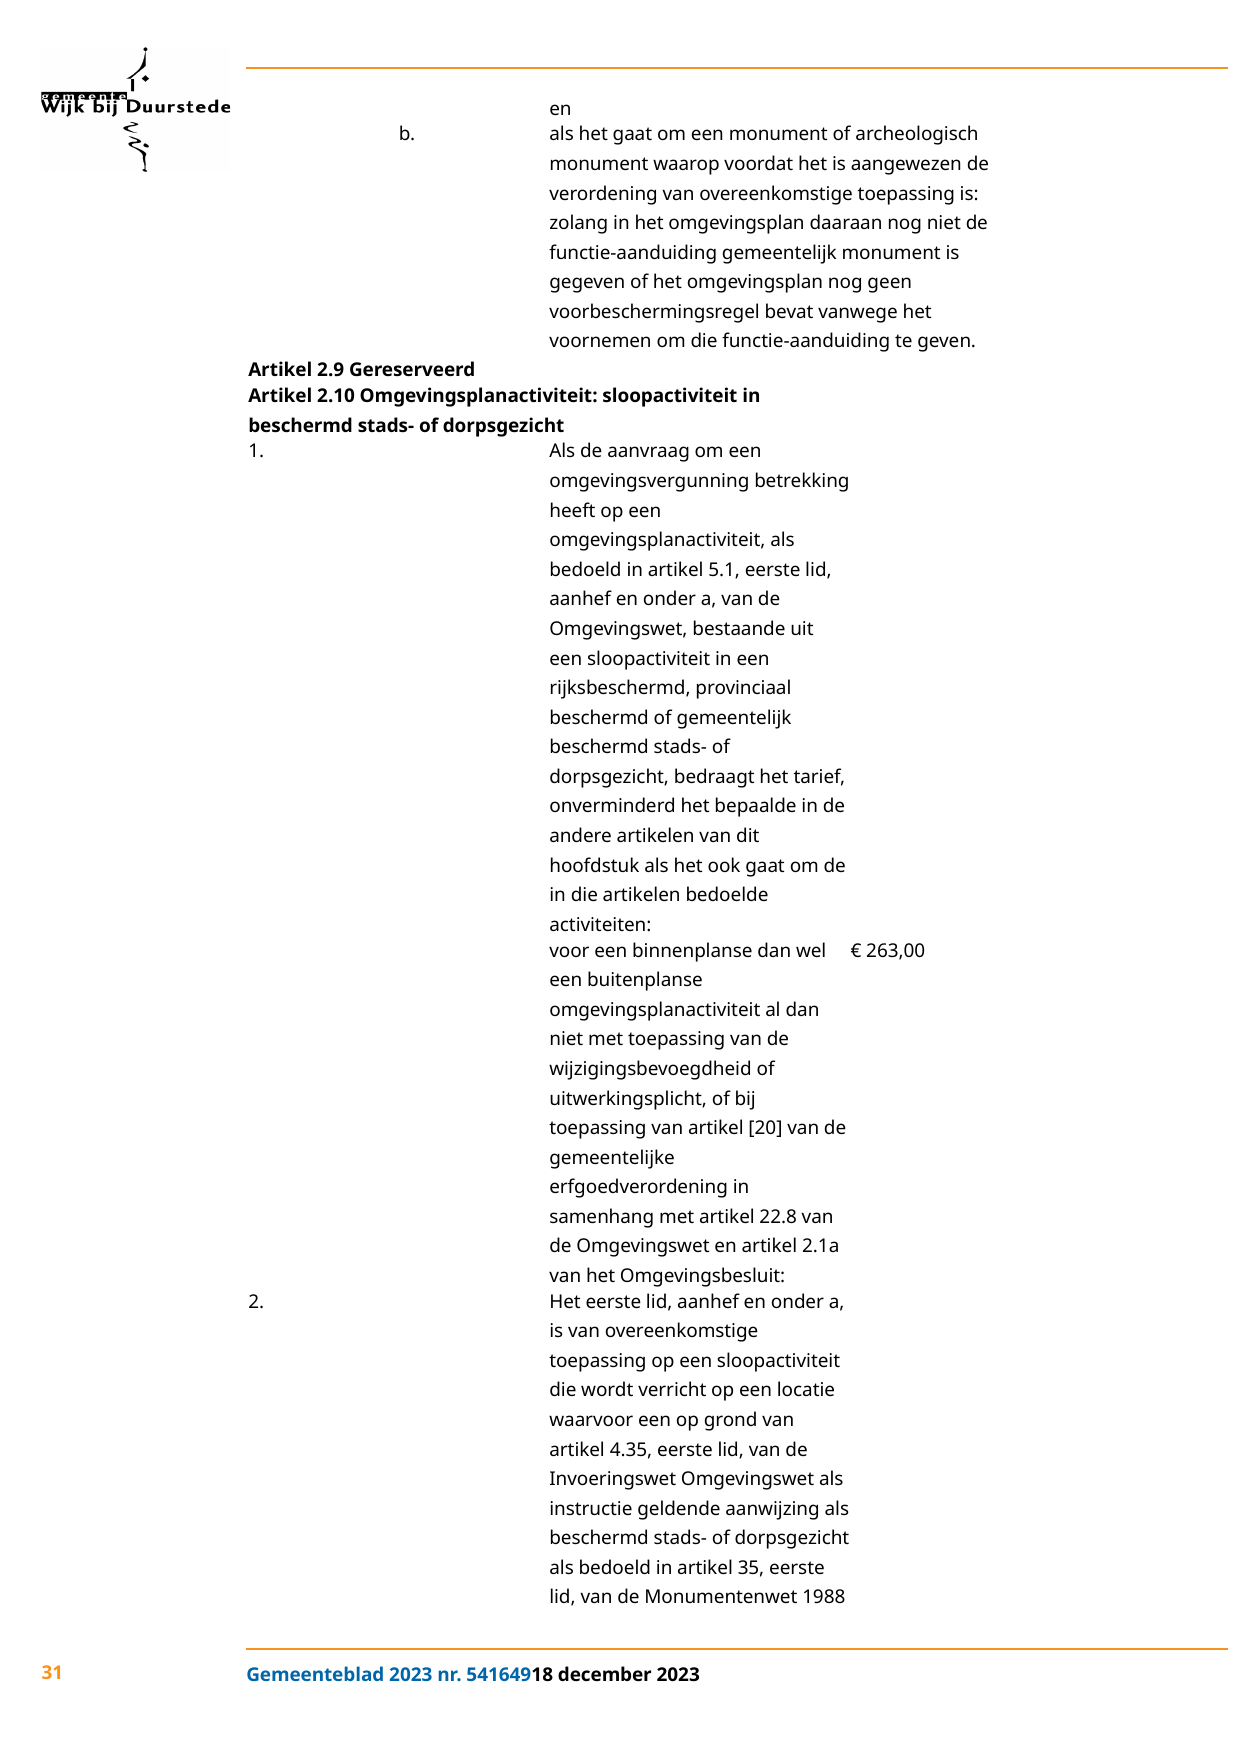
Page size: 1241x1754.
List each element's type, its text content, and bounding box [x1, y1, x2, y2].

table_cell Het eerste lid, aanhef en onder a, is van overeenkomstige toepassing op een sloopactiviteit die wordt verricht op een locatie waarvoor een op grond van artikel 4.35, eerste lid, van de Invoeringswet Omgevingswet als instructie geldende aanwijzing als beschermd stads- of dorpsgezicht als bedoeld in artikel 35, eerste lid, van de Monumentenwet 1988 [549, 1288, 850, 1609]
table_cell [248, 95, 398, 121]
table_cell Als de aanvraag om een omgevingsvergunning betrekking heeft op een omgevingsplanactiviteit, als bedoeld in artikel 5.1, eerste lid, aanhef en onder a, van de Omgevingswet, bestaande uit een sloopactiviteit in een rijksbeschermd, provinciaal beschermd of gemeentelijk beschermd stads- of dorpsgezicht, bedraagt het tarief, onverminderd het bepaalde in de andere artikelen van dit hoofdstuk als het ook gaat om de in die artikelen bedoelde activiteiten: [549, 438, 850, 937]
table_cell [850, 383, 1152, 438]
table_cell voor een binnenplanse dan wel een buitenplanse omgevingsplanactiviteit al dan niet met toepassing van de wijzigingsbevoegdheid of uitwerkingsplicht, of bij toepassing van artikel [20] van de gemeentelijke erfgoedverordening in samenhang met artikel 22.8 van de Omgevingswet en artikel 2.1a van het Omgevingsbesluit: [549, 937, 850, 1288]
table_cell [1001, 95, 1152, 121]
table_cell [399, 95, 549, 121]
table_cell € 263,00 [850, 937, 1152, 1288]
table_cell 1. [248, 438, 549, 937]
table_cell b. [399, 121, 549, 353]
table_cell [248, 937, 549, 1288]
table_header [850, 357, 1152, 382]
table_cell Artikel 2.10 Omgevingsplanactiviteit: sloopactiviteit in beschermd stads- of dorpsgezicht [248, 383, 850, 438]
table_header Artikel 2.9 Gereserveerd [248, 357, 850, 382]
table_cell [850, 1288, 1152, 1609]
table_cell [850, 438, 1152, 937]
table_cell [248, 121, 398, 353]
table_cell als het gaat om een monument of archeologisch monument waarop voordat het is aangewezen de verordening van overeenkomstige toepassing is: zolang in het omgevingsplan daaraan nog niet de functie-aanduiding gemeentelijk monument is gegeven of het omgevingsplan nog geen voorbeschermingsregel bevat vanwege het voornemen om die functie-aanduiding te geven. [549, 121, 1001, 353]
table_cell en [549, 95, 1001, 121]
table_cell [1001, 121, 1152, 353]
table_cell 2. [248, 1288, 549, 1609]
picture [41, 47, 231, 172]
